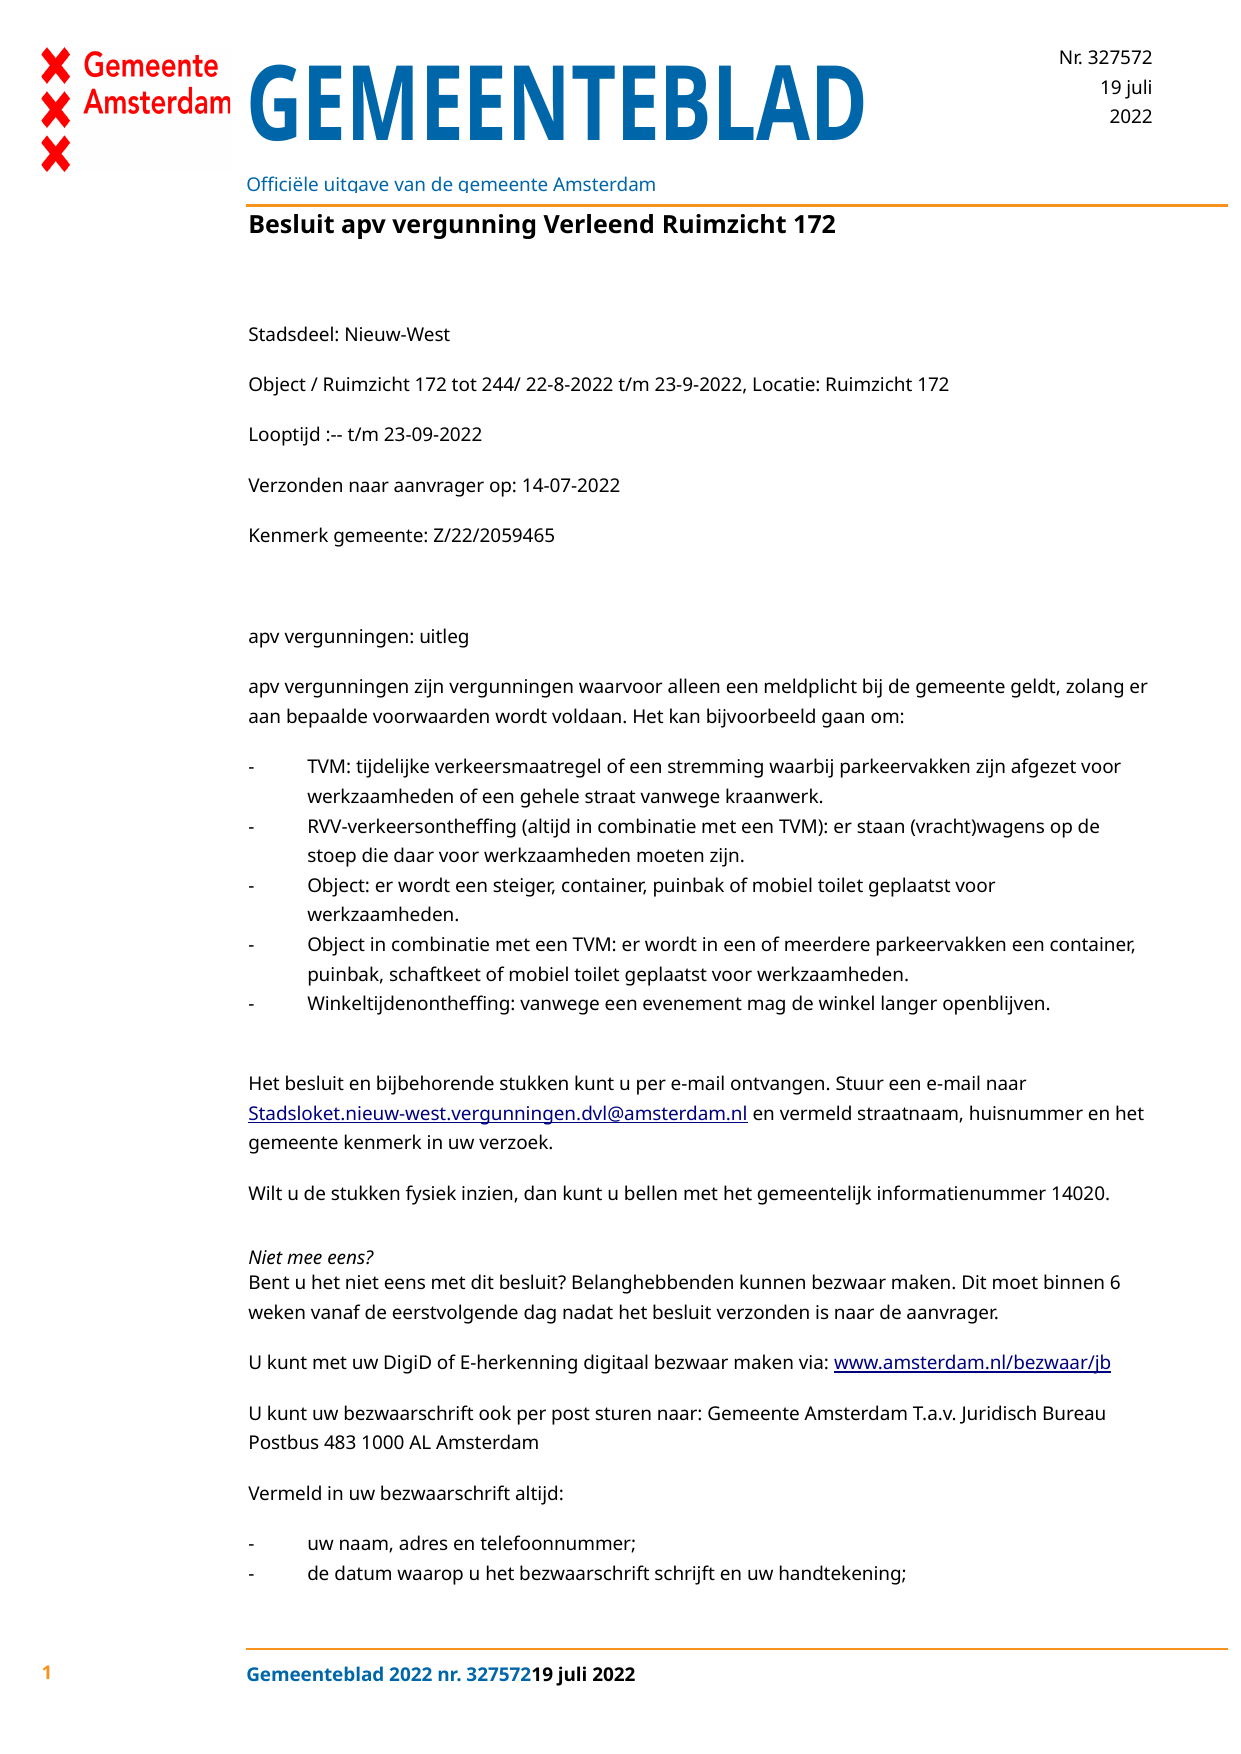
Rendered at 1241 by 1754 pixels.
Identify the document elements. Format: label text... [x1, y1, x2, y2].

list Winkeltijdenontheffing: vanwege een evenement mag de winkel langer openblijven. [248, 990, 1152, 1016]
text apv vergunningen zijn vergunningen waarvoor alleen een meldplicht bij de gemeente geldt, zolang er aan bepaalde voorwaarden wordt voldaan. Het kan bijvoorbeeld gaan om: [248, 674, 1152, 729]
text Kenmerk gemeente: Z/22/2059465 [248, 522, 1152, 548]
text Niet mee eens? [248, 1244, 1152, 1269]
text Vermeld in uw bezwaarschrift altijd: [248, 1480, 1152, 1506]
text Besluit apv vergunning Verleend Ruimzicht 172 [248, 207, 1152, 241]
text Stadsdeel: Nieuw-West [248, 321, 1152, 346]
list RVV-verkeersontheffing (altijd in combinatie met een TVM): er staan (vracht)wagens op de stoep die daar voor werkzaamheden moeten zijn. [248, 813, 1152, 868]
list Object: er wordt een steiger, container, puinbak of mobiel toilet geplaatst voor werkzaamheden. [248, 872, 1152, 927]
text U kunt met uw DigiD of E-herkenning digitaal bezwaar maken via: www.amsterdam.nl/bezwaar/jb [248, 1349, 1152, 1375]
text Object / Ruimzicht 172 tot 244/ 22-8-2022 t/m 23-9-2022, Locatie: Ruimzicht 172 [248, 371, 1152, 397]
text apv vergunningen: uitleg [248, 623, 1152, 649]
list de datum waarop u het bezwaarschrift schrijft en uw handtekening; [248, 1560, 1152, 1586]
picture [41, 47, 231, 172]
list uw naam, adres en telefoonnummer; [248, 1530, 1152, 1556]
list Object in combinatie met een TVM: er wordt in een of meerdere parkeervakken een container, puinbak, schaftkeet of mobiel toilet geplaatst voor werkzaamheden. [248, 931, 1152, 986]
text U kunt uw bezwaarschrift ook per post sturen naar: Gemeente Amsterdam T.a.v. Juridisch Bureau Postbus 483 1000 AL Amsterdam [248, 1400, 1152, 1455]
text Het besluit en bijbehorende stukken kunt u per e-mail ontvangen. Stuur een e-mail naar Stadsloket.nieuw-west.vergunningen.dvl@amsterdam.nl en vermeld straatnaam, huisnummer en het gemeente kenmerk in uw verzoek. [248, 1070, 1152, 1155]
list TVM: tijdelijke verkeersmaatregel of een stremming waarbij parkeervakken zijn afgezet voor werkzaamheden of een gehele straat vanwege kraanwerk. [248, 754, 1152, 809]
text Looptijd :-- t/m 23-09-2022 [248, 422, 1152, 447]
text Wilt u de stukken fysiek inzien, dan kunt u bellen met het gemeentelijk informatienummer 14020. [248, 1180, 1152, 1206]
text Bent u het niet eens met dit besluit? Belanghebbenden kunnen bezwaar maken. Dit moet binnen 6 weken vanaf de eerstvolgende dag nadat het besluit verzonden is naar de aanvrager. [248, 1269, 1152, 1325]
text Verzonden naar aanvrager op: 14-07-2022 [248, 472, 1152, 498]
